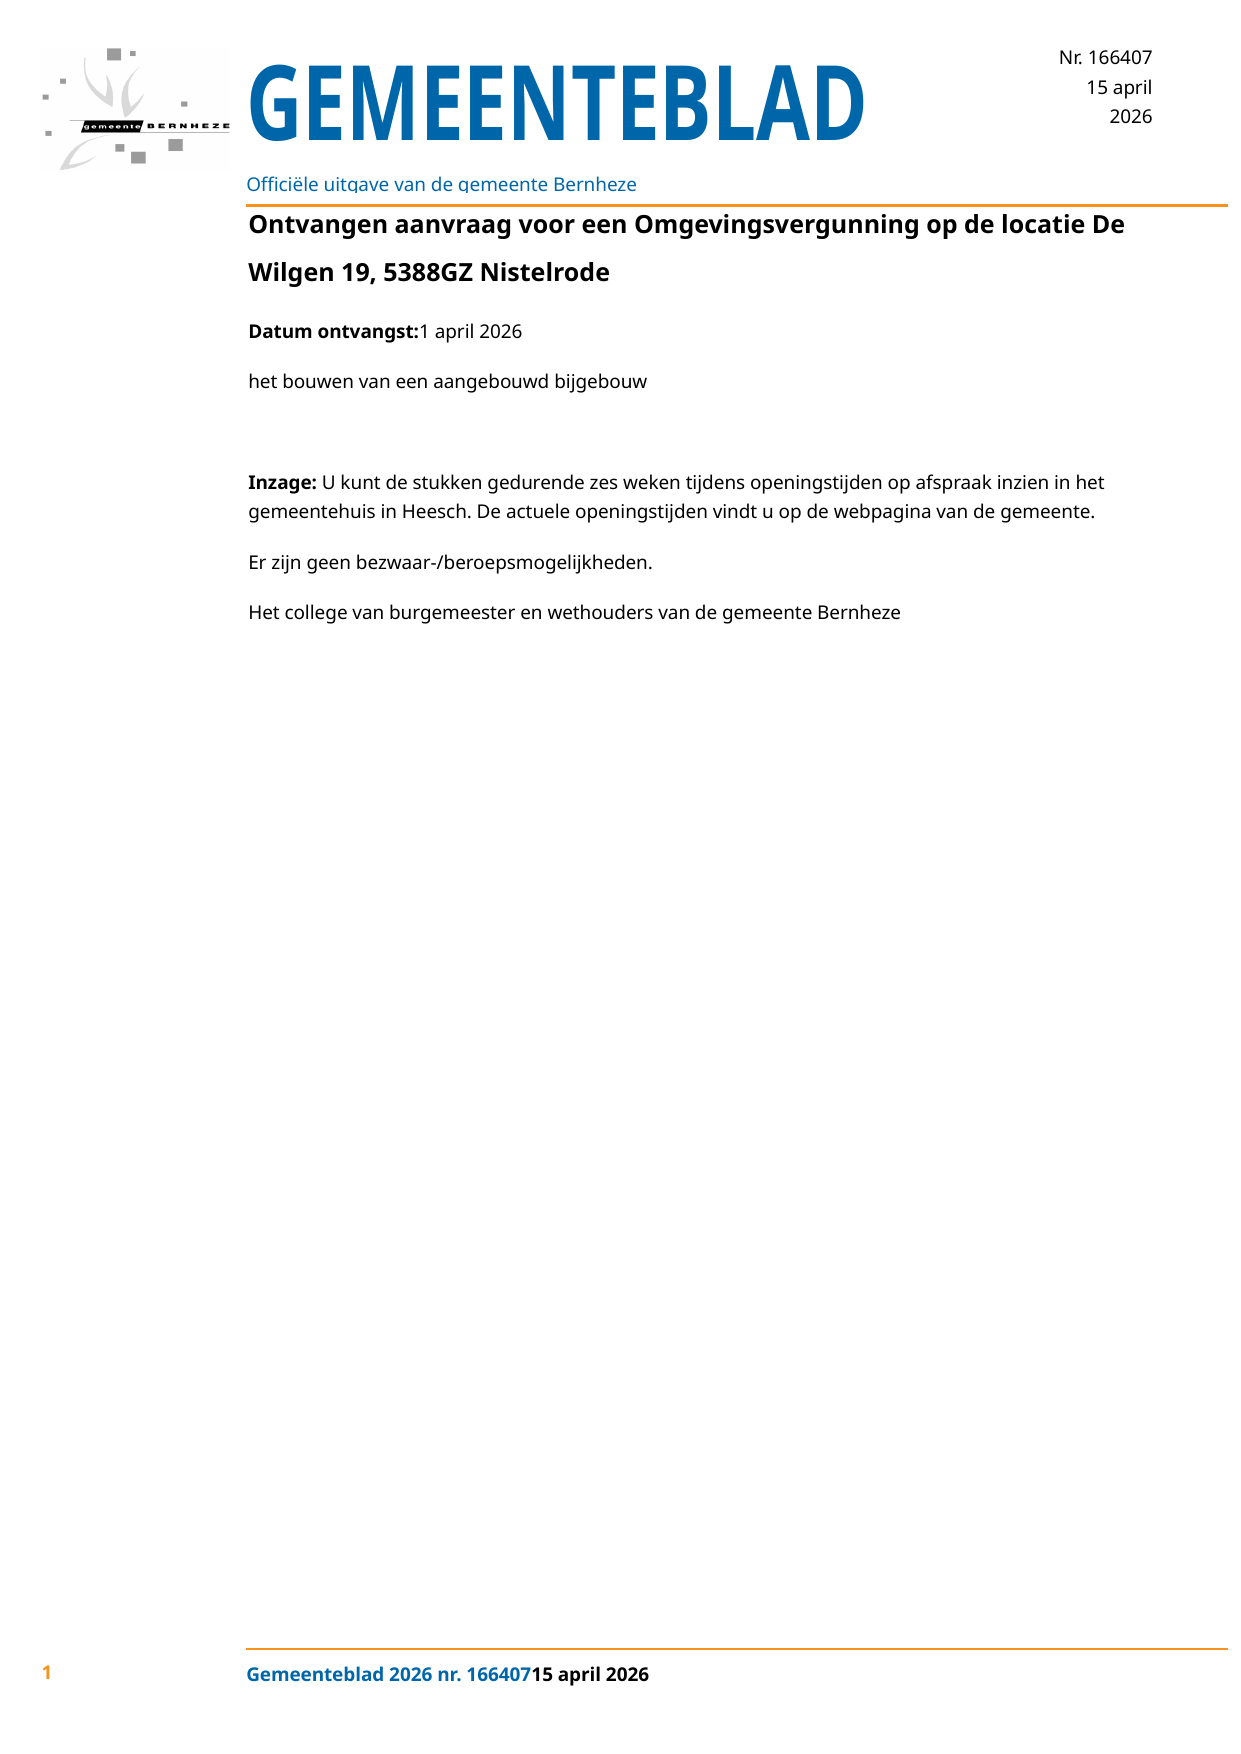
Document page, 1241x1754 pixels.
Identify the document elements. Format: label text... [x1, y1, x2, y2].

picture [41, 47, 231, 172]
text Er zijn geen bezwaar-/beroepsmogelijkheden. [248, 549, 1152, 575]
text het bouwen van een aangebouwd bijgebouw [248, 368, 1152, 394]
text Het college van burgemeester en wethouders van de gemeente Bernheze [248, 599, 1152, 625]
text Inzage: U kunt de stukken gedurende zes weken tijdens openingstijden op afspraak inzien in het gemeentehuis in Heesch. De actuele openingstijden vindt u op de webpagina van de gemeente. [248, 469, 1152, 524]
text Datum ontvangst:1 april 2026 [248, 318, 1152, 344]
text Ontvangen aanvraag voor een Omgevingsvergunning op de locatie De Wilgen 19, 5388GZ Nistelrode [248, 207, 1152, 288]
